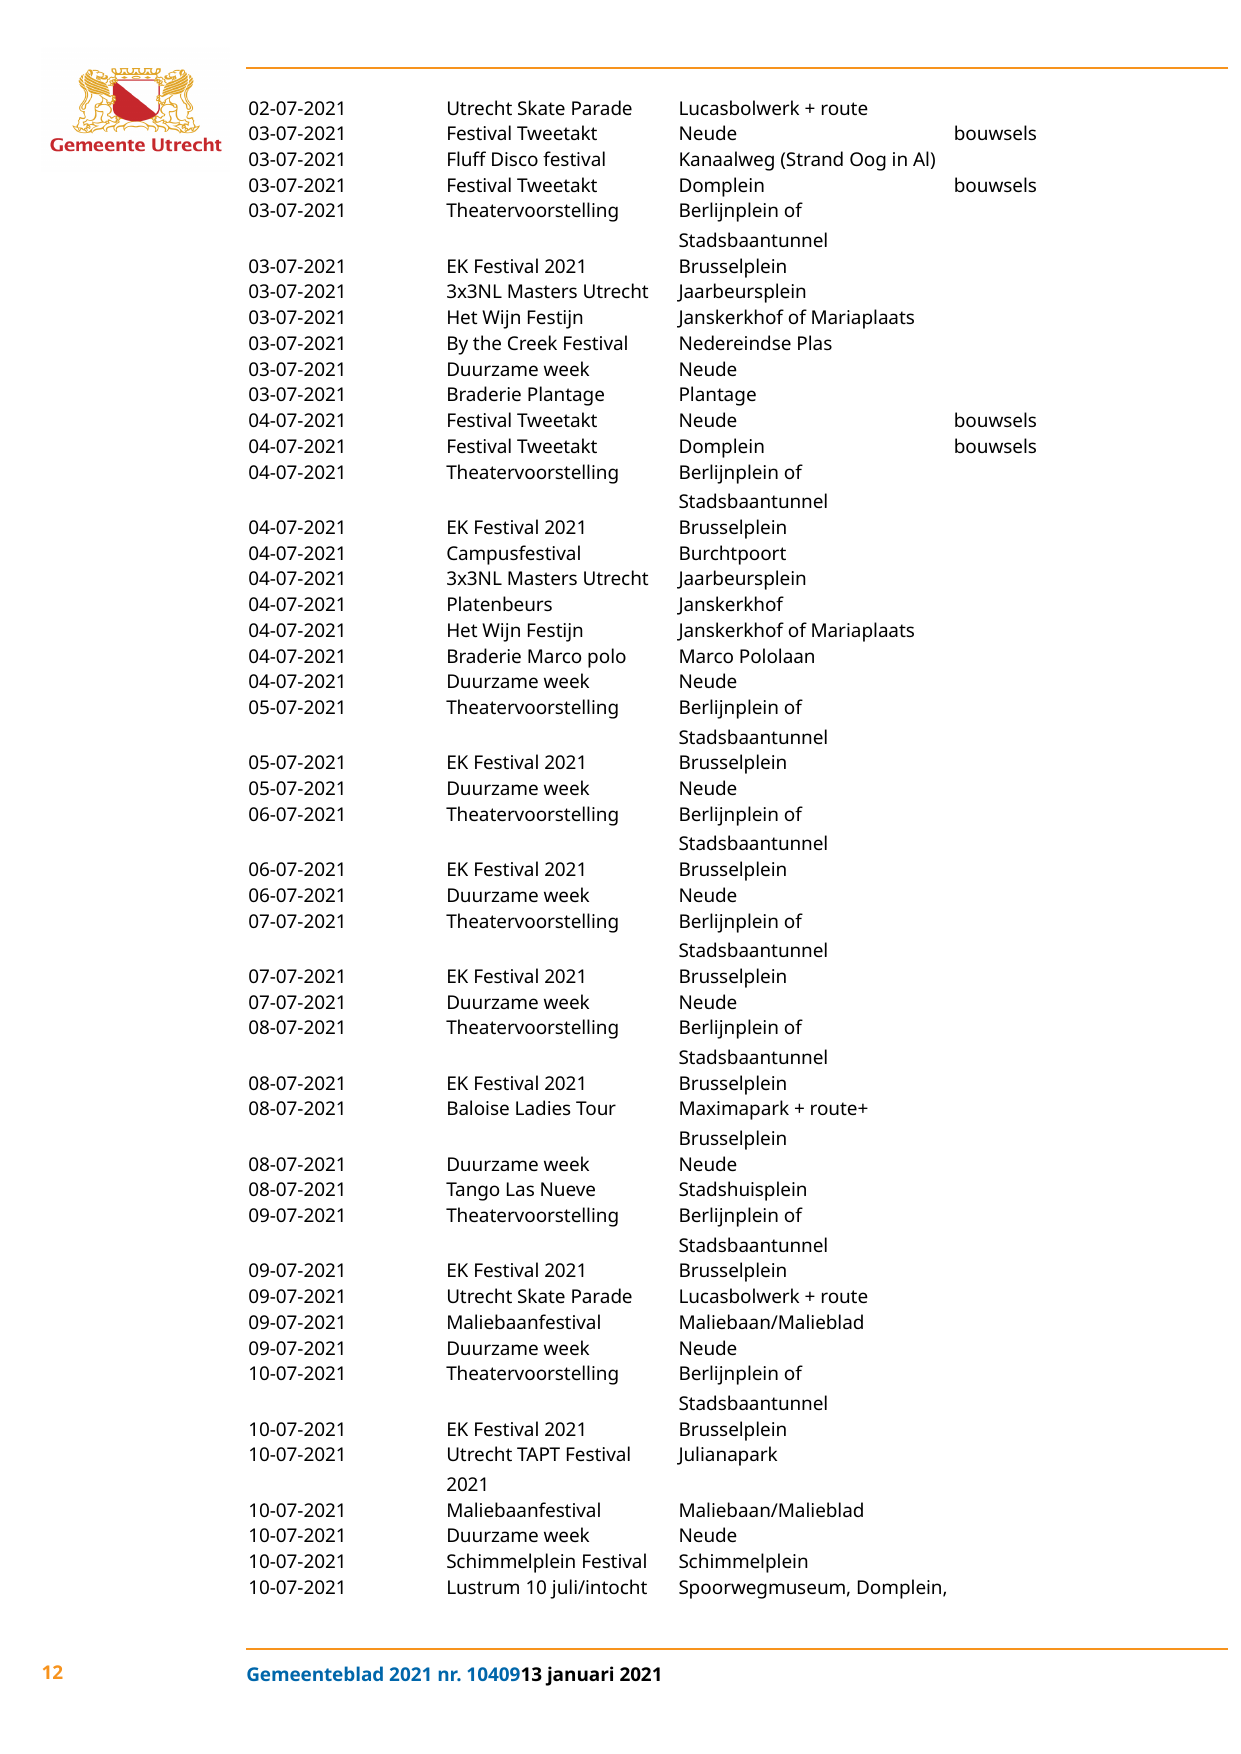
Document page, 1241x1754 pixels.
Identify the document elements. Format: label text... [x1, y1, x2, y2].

table_cell EK Festival 2021 [446, 750, 678, 775]
table_cell Brusselplein [678, 1258, 954, 1283]
table_cell Berlijnplein of Stadsbaantunnel [678, 908, 954, 963]
table_cell 04-07-2021 [248, 643, 446, 668]
table_cell 05-07-2021 [248, 694, 446, 749]
table_cell Brusselplein [678, 1070, 954, 1096]
table_cell 04-07-2021 [248, 591, 446, 617]
table_cell 10-07-2021 [248, 1442, 446, 1497]
table_cell Brusselplein [678, 963, 954, 989]
table_cell Domplein [678, 172, 954, 198]
table_cell [954, 801, 1152, 856]
table_cell 03-07-2021 [248, 172, 446, 198]
table_cell Festival Tweetakt [446, 433, 678, 459]
table_cell Neude [678, 669, 954, 694]
table_cell Duurzame week [446, 1523, 678, 1548]
table_cell Schimmelplein Festival [446, 1549, 678, 1574]
table_cell [954, 1258, 1152, 1283]
table_cell 07-07-2021 [248, 989, 446, 1014]
table_cell [954, 1015, 1152, 1070]
table_cell Braderie Plantage [446, 382, 678, 407]
table_cell Duurzame week [446, 1151, 678, 1177]
table_cell 05-07-2021 [248, 775, 446, 801]
table_cell 04-07-2021 [248, 540, 446, 566]
table_cell [954, 330, 1152, 356]
table_cell 02-07-2021 [248, 95, 446, 121]
table_cell Brusselplein [678, 856, 954, 882]
table_cell Neude [678, 775, 954, 801]
table_cell [954, 694, 1152, 749]
table_cell Tango Las Nueve [446, 1177, 678, 1202]
table_cell [954, 908, 1152, 963]
table_cell Festival Tweetakt [446, 121, 678, 146]
table_cell Berlijnplein of Stadsbaantunnel [678, 694, 954, 749]
table_cell [954, 514, 1152, 540]
table_cell [954, 750, 1152, 775]
table_cell Domplein [678, 433, 954, 459]
table_cell 03-07-2021 [248, 146, 446, 172]
table_cell [954, 1523, 1152, 1548]
table_cell Utrecht Skate Parade [446, 95, 678, 121]
table_cell Janskerkhof of Mariaplaats [678, 305, 954, 330]
table_cell 10-07-2021 [248, 1361, 446, 1416]
table_cell Berlijnplein of Stadsbaantunnel [678, 801, 954, 856]
table_cell Neude [678, 121, 954, 146]
table_cell EK Festival 2021 [446, 856, 678, 882]
table_cell Het Wijn Festijn [446, 305, 678, 330]
table_cell 10-07-2021 [248, 1416, 446, 1442]
table_cell [954, 459, 1152, 514]
table_cell 04-07-2021 [248, 408, 446, 433]
table_cell 08-07-2021 [248, 1096, 446, 1151]
table_cell 08-07-2021 [248, 1177, 446, 1202]
table_cell [954, 856, 1152, 882]
table_cell Duurzame week [446, 356, 678, 382]
table_cell 06-07-2021 [248, 856, 446, 882]
table_cell 08-07-2021 [248, 1151, 446, 1177]
table_cell Maliebaan/Malieblad [678, 1497, 954, 1523]
table_cell [954, 775, 1152, 801]
table_cell 06-07-2021 [248, 801, 446, 856]
table_cell Neude [678, 989, 954, 1014]
table_cell [954, 1497, 1152, 1523]
table_cell 10-07-2021 [248, 1574, 446, 1600]
table_cell Festival Tweetakt [446, 408, 678, 433]
table_cell [954, 1416, 1152, 1442]
table_cell 08-07-2021 [248, 1015, 446, 1070]
table_cell Duurzame week [446, 1335, 678, 1361]
table_cell EK Festival 2021 [446, 253, 678, 279]
table_cell Duurzame week [446, 775, 678, 801]
table_cell Theatervoorstelling [446, 801, 678, 856]
table_cell [954, 566, 1152, 591]
table_cell Duurzame week [446, 989, 678, 1014]
table_cell Platenbeurs [446, 591, 678, 617]
table_cell [954, 95, 1152, 121]
table_cell [954, 989, 1152, 1014]
table_cell [954, 643, 1152, 668]
table_cell [954, 591, 1152, 617]
table_cell Stadshuisplein [678, 1177, 954, 1202]
table_cell 04-07-2021 [248, 669, 446, 694]
table_cell By the Creek Festival [446, 330, 678, 356]
table_cell [954, 356, 1152, 382]
table_cell 04-07-2021 [248, 617, 446, 643]
table_cell Lucasbolwerk + route [678, 1284, 954, 1309]
table_cell Plantage [678, 382, 954, 407]
table_cell [954, 253, 1152, 279]
table_cell Lucasbolwerk + route [678, 95, 954, 121]
table_cell 09-07-2021 [248, 1309, 446, 1335]
table_cell [954, 305, 1152, 330]
table_cell [954, 1203, 1152, 1258]
table_cell 05-07-2021 [248, 750, 446, 775]
table_cell 03-07-2021 [248, 253, 446, 279]
table_cell Baloise Ladies Tour [446, 1096, 678, 1151]
table_cell [954, 146, 1152, 172]
table_cell [954, 279, 1152, 304]
picture [41, 47, 231, 172]
table_cell Neude [678, 356, 954, 382]
table_cell [954, 882, 1152, 908]
table_cell 10-07-2021 [248, 1523, 446, 1548]
table_cell Utrecht TAPT Festival 2021 [446, 1442, 678, 1497]
table_cell 09-07-2021 [248, 1203, 446, 1258]
table_cell 07-07-2021 [248, 963, 446, 989]
table_cell Duurzame week [446, 669, 678, 694]
table_cell [954, 669, 1152, 694]
table_cell 09-07-2021 [248, 1258, 446, 1283]
table_cell Nedereindse Plas [678, 330, 954, 356]
table_cell Neude [678, 1151, 954, 1177]
table_cell Berlijnplein of Stadsbaantunnel [678, 1015, 954, 1070]
table_cell Braderie Marco polo [446, 643, 678, 668]
table_cell Jaarbeursplein [678, 279, 954, 304]
table_cell [954, 1070, 1152, 1096]
table_cell Theatervoorstelling [446, 459, 678, 514]
table_cell 03-07-2021 [248, 121, 446, 146]
table_cell Brusselplein [678, 253, 954, 279]
table_cell [954, 1284, 1152, 1309]
table_cell 06-07-2021 [248, 882, 446, 908]
table_cell [954, 1574, 1152, 1600]
table_cell Berlijnplein of Stadsbaantunnel [678, 1361, 954, 1416]
table_cell 03-07-2021 [248, 305, 446, 330]
table_cell Theatervoorstelling [446, 198, 678, 253]
table_cell 04-07-2021 [248, 566, 446, 591]
table_cell Spoorwegmuseum, Domplein, [678, 1574, 954, 1600]
table_cell [954, 617, 1152, 643]
table_cell EK Festival 2021 [446, 1070, 678, 1096]
table_cell bouwsels [954, 121, 1152, 146]
table_cell 08-07-2021 [248, 1070, 446, 1096]
table_cell 04-07-2021 [248, 459, 446, 514]
table_cell Janskerkhof [678, 591, 954, 617]
table_cell 09-07-2021 [248, 1284, 446, 1309]
table_cell Neude [678, 882, 954, 908]
table_cell bouwsels [954, 433, 1152, 459]
table_cell Theatervoorstelling [446, 1361, 678, 1416]
table_cell Maliebaanfestival [446, 1309, 678, 1335]
table_cell Berlijnplein of Stadsbaantunnel [678, 459, 954, 514]
table_cell 03-07-2021 [248, 198, 446, 253]
table_cell bouwsels [954, 172, 1152, 198]
table_cell [954, 1096, 1152, 1151]
table_cell Schimmelplein [678, 1549, 954, 1574]
table_cell Neude [678, 408, 954, 433]
table_cell Julianapark [678, 1442, 954, 1497]
table_cell Maximapark + route+ Brusselplein [678, 1096, 954, 1151]
table_cell [954, 963, 1152, 989]
table_cell Het Wijn Festijn [446, 617, 678, 643]
table_cell Maliebaan/Malieblad [678, 1309, 954, 1335]
table_cell Theatervoorstelling [446, 1015, 678, 1070]
table_cell [954, 1177, 1152, 1202]
table_cell Maliebaanfestival [446, 1497, 678, 1523]
table_cell [954, 1442, 1152, 1497]
table_cell 10-07-2021 [248, 1549, 446, 1574]
table_cell Duurzame week [446, 882, 678, 908]
table_cell Kanaalweg (Strand Oog in Al) [678, 146, 954, 172]
table_cell bouwsels [954, 408, 1152, 433]
table_cell 03-07-2021 [248, 279, 446, 304]
table_cell [954, 1151, 1152, 1177]
table_cell Utrecht Skate Parade [446, 1284, 678, 1309]
table_cell 3x3NL Masters Utrecht [446, 566, 678, 591]
table_cell Festival Tweetakt [446, 172, 678, 198]
table_cell [954, 540, 1152, 566]
table_cell Campusfestival [446, 540, 678, 566]
table_cell Neude [678, 1335, 954, 1361]
table_cell 04-07-2021 [248, 433, 446, 459]
table_cell Burchtpoort [678, 540, 954, 566]
table_cell [954, 1361, 1152, 1416]
table_cell Fluff Disco festival [446, 146, 678, 172]
table_cell 04-07-2021 [248, 514, 446, 540]
table_cell Theatervoorstelling [446, 694, 678, 749]
table_cell EK Festival 2021 [446, 1416, 678, 1442]
table_cell [954, 1335, 1152, 1361]
table_cell EK Festival 2021 [446, 514, 678, 540]
table_cell 03-07-2021 [248, 382, 446, 407]
table_cell 07-07-2021 [248, 908, 446, 963]
table_cell Berlijnplein of Stadsbaantunnel [678, 1203, 954, 1258]
table_cell 09-07-2021 [248, 1335, 446, 1361]
table_cell 10-07-2021 [248, 1497, 446, 1523]
table_cell 3x3NL Masters Utrecht [446, 279, 678, 304]
table_cell [954, 382, 1152, 407]
table_cell Brusselplein [678, 1416, 954, 1442]
table_cell EK Festival 2021 [446, 963, 678, 989]
table_cell [954, 1309, 1152, 1335]
table_cell Berlijnplein of Stadsbaantunnel [678, 198, 954, 253]
table_cell Neude [678, 1523, 954, 1548]
table_cell Theatervoorstelling [446, 1203, 678, 1258]
table_cell Brusselplein [678, 514, 954, 540]
table_cell Jaarbeursplein [678, 566, 954, 591]
table_cell Janskerkhof of Mariaplaats [678, 617, 954, 643]
table_cell Brusselplein [678, 750, 954, 775]
table_cell 03-07-2021 [248, 330, 446, 356]
table_cell EK Festival 2021 [446, 1258, 678, 1283]
table_cell Lustrum 10 juli/intocht [446, 1574, 678, 1600]
table_cell 03-07-2021 [248, 356, 446, 382]
table_cell Theatervoorstelling [446, 908, 678, 963]
table_cell [954, 198, 1152, 253]
table_cell [954, 1549, 1152, 1574]
table_cell Marco Pololaan [678, 643, 954, 668]
